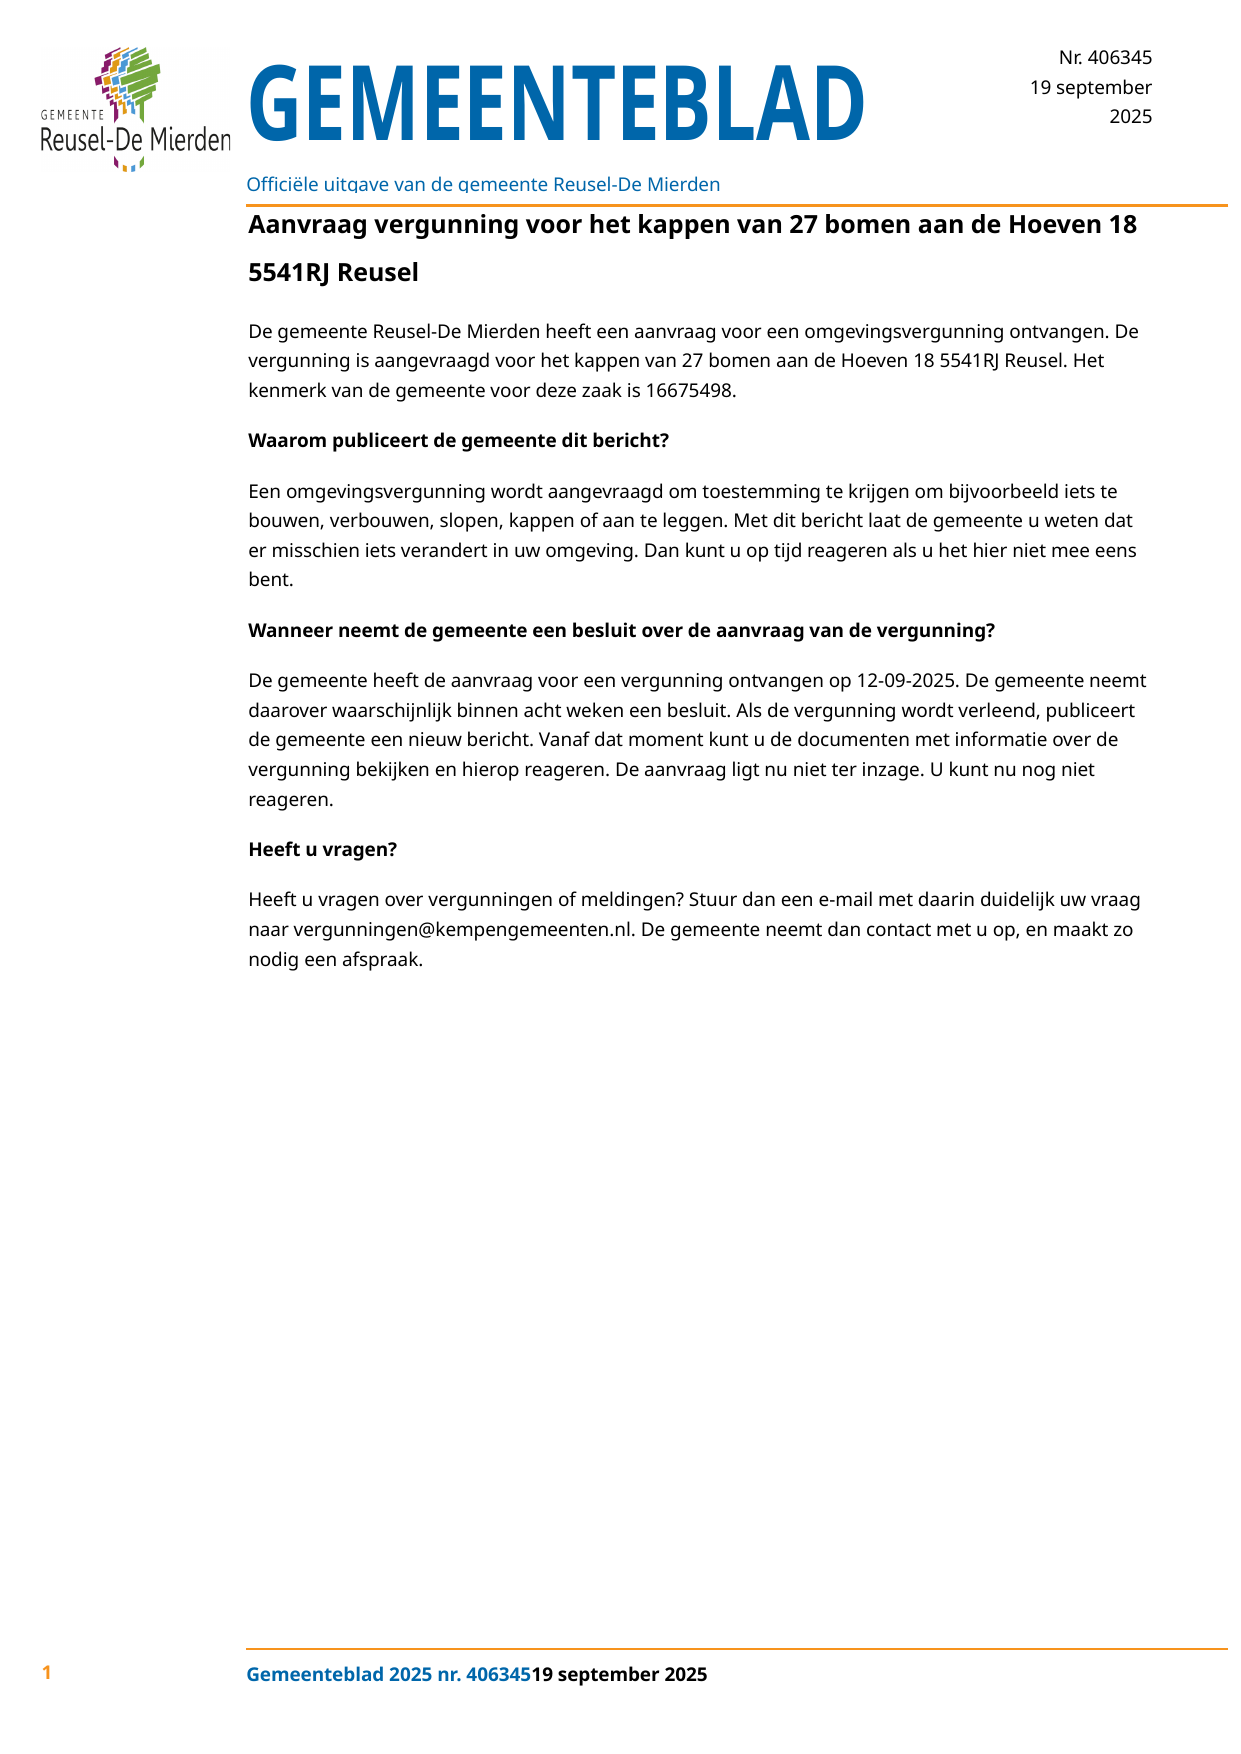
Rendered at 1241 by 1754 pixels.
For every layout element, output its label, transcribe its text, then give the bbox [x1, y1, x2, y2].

text Heeft u vragen over vergunningen of meldingen? Stuur dan een e-mail met daarin duidelijk uw vraag naar vergunningen@kempengemeenten.nl. De gemeente neemt dan contact met u op, en maakt zo nodig een afspraak. [248, 887, 1152, 972]
text Waarom publiceert de gemeente dit bericht? [248, 427, 1152, 453]
text Wanneer neemt de gemeente een besluit over de aanvraag van de vergunning? [248, 617, 1152, 643]
text De gemeente heeft de aanvraag voor een vergunning ontvangen op 12-09-2025. De gemeente neemt daarover waarschijnlijk binnen acht weken een besluit. Als de vergunning wordt verleend, publiceert de gemeente een nieuw bericht. Vanaf dat moment kunt u de documenten met informatie over de vergunning bekijken en hierop reageren. De aanvraag ligt nu niet ter inzage. U kunt nu nog niet reageren. [248, 667, 1152, 812]
text Aanvraag vergunning voor het kappen van 27 bomen aan de Hoeven 18 5541RJ Reusel [248, 207, 1152, 288]
text De gemeente Reusel-De Mierden heeft een aanvraag voor een omgevingsvergunning ontvangen. De vergunning is aangevraagd voor het kappen van 27 bomen aan de Hoeven 18 5541RJ Reusel. Het kenmerk van de gemeente voor deze zaak is 16675498. [248, 318, 1152, 403]
picture [41, 47, 231, 172]
text Een omgevingsvergunning wordt aangevraagd om toestemming te krijgen om bijvoorbeeld iets te bouwen, verbouwen, slopen, kappen of aan te leggen. Met dit bericht laat de gemeente u weten dat er misschien iets verandert in uw omgeving. Dan kunt u op tijd reageren als u het hier niet mee eens bent. [248, 478, 1152, 592]
text Heeft u vragen? [248, 836, 1152, 862]
